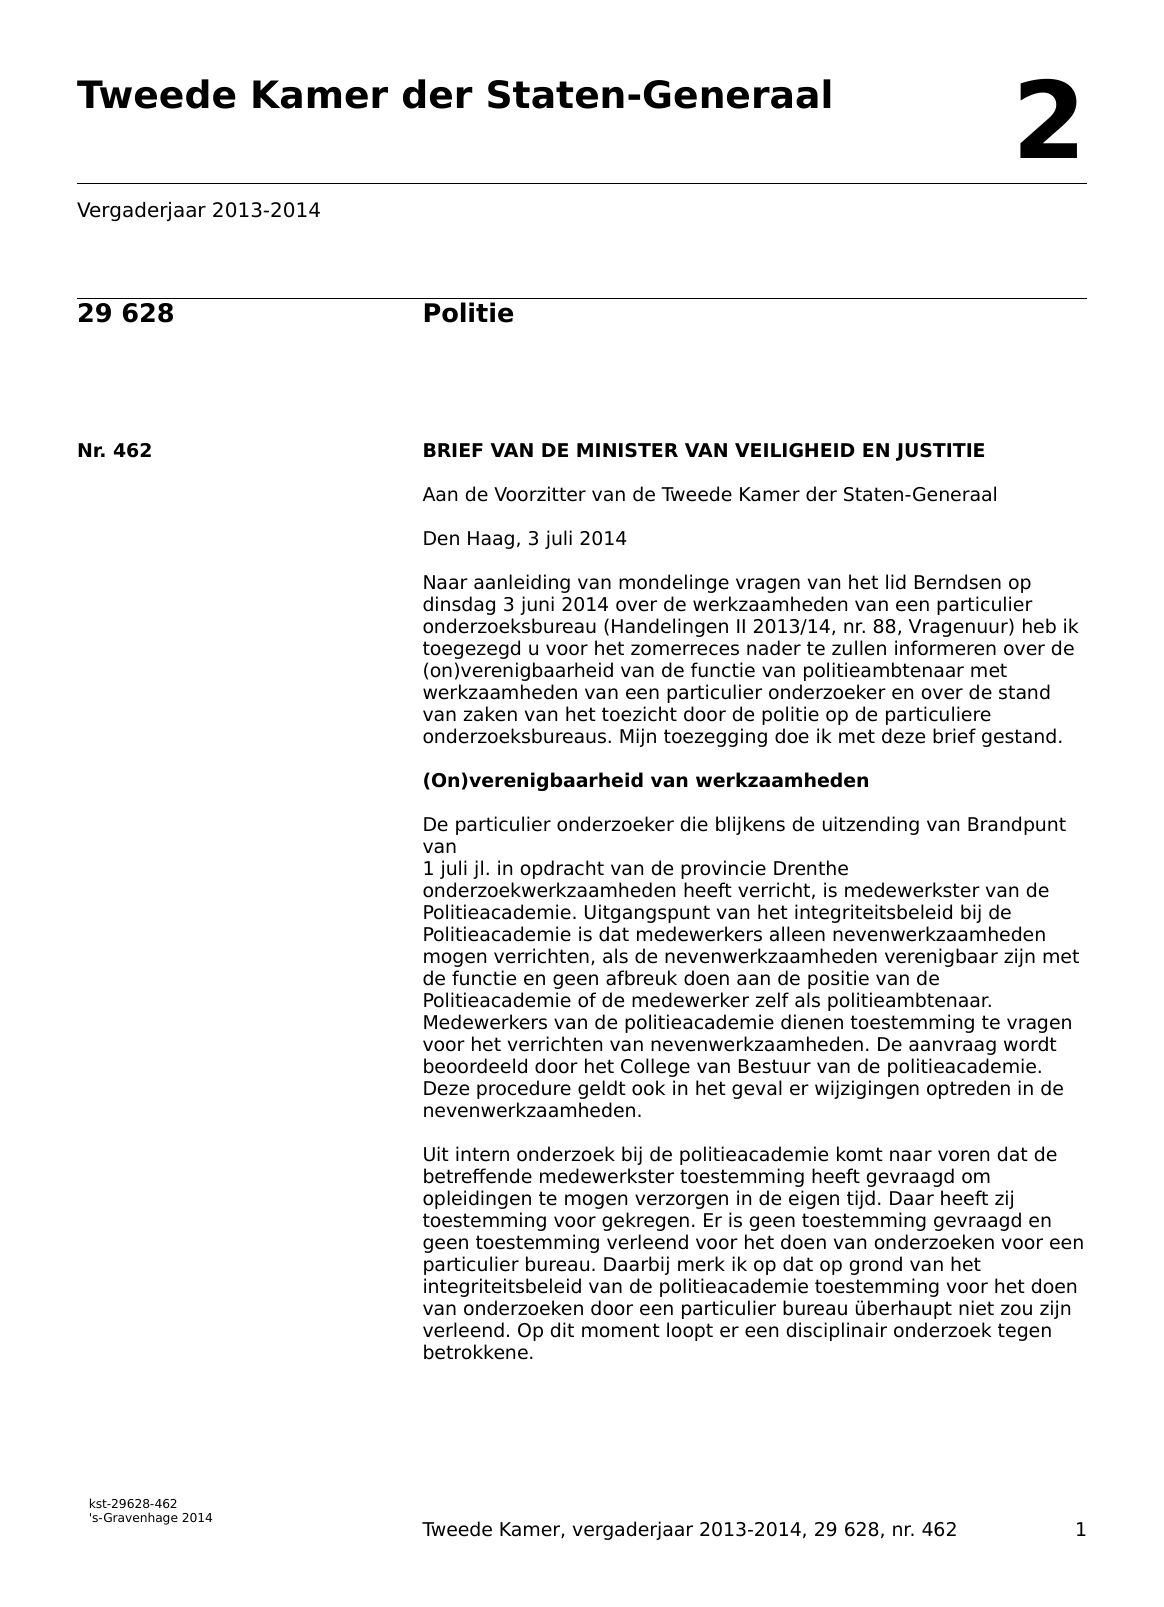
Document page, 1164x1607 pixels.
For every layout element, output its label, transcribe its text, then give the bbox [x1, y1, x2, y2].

text Uit intern onderzoek bij de politieacademie komt naar voren dat de betreffende medewerkster toestemming heeft gevraagd om opleidingen te mogen verzorgen in de eigen tijd. Daar heeft zij toestemming voor gekregen. Er is geen toestemming gevraagd en geen toestemming verleend voor het doen van onderzoeken voor een particulier bureau. Daarbij merk ik op dat op grond van het integriteitsbeleid van de politieacademie toestemming voor het doen van onderzoeken door een particulier bureau überhaupt niet zou zijn verleend. Op dit moment loopt er een disciplinair onderzoek tegen betrokkene. [422, 1144, 1087, 1364]
text Aan de Voorzitter van de Tweede Kamer der Staten-Generaal [422, 484, 1087, 506]
text 's-Gravenhage 2014 [88, 1511, 323, 1525]
text De particulier onderzoeker die blijkens de uitzending van Brandpunt van [422, 814, 1087, 858]
text 1 juli jl. in opdracht van de provincie Drenthe onderzoekwerkzaamheden heeft verricht, is medewerkster van de Politieacademie. Uitgangspunt van het integriteitsbeleid bij de Politieacademie is dat medewerkers alleen nevenwerkzaamheden mogen verrichten, als de nevenwerkzaamheden verenigbaar zijn met de functie en geen afbreuk doen aan de positie van de Politieacademie of de medewerker zelf als politieambtenaar. Medewerkers van de politieacademie dienen toestemming te vragen voor het verrichten van nevenwerkzaamheden. De aanvraag wordt beoordeeld door het College van Bestuur van de politieacademie. Deze procedure geldt ook in het geval er wijzigingen optreden in de nevenwerkzaamheden. [422, 858, 1087, 1122]
text kst-29628-462 [88, 1497, 323, 1511]
text Naar aanleiding van mondelinge vragen van het lid Berndsen op dinsdag 3 juni 2014 over de werkzaamheden van een particulier onderzoeksbureau (Handelingen II 2013/14, nr. 88, Vragenuur) heb ik toegezegd u voor het zomerreces nader te zullen informeren over de (on)verenigbaarheid van de functie van politieambtenaar met werkzaamheden van een particulier onderzoeker en over de stand van zaken van het toezicht door de politie op de particuliere onderzoeksbureaus. Mijn toezegging doe ik met deze brief gestand. [422, 572, 1087, 748]
text Den Haag, 3 juli 2014 [422, 528, 1087, 550]
table_header Tweede Kamer der Staten-Generaal [77, 59, 886, 183]
subtitle Nr. 462 BRIEF VAN DE MINISTER VAN VEILIGHEID EN JUSTITIE [77, 440, 1087, 462]
subtitle (On)verenigbaarheid van werkzaamheden [422, 770, 1087, 792]
table_header 2 [886, 59, 1087, 183]
table_cell Vergaderjaar 2013-2014 [77, 184, 1087, 298]
subtitle 29 628 Politie [77, 299, 1087, 329]
